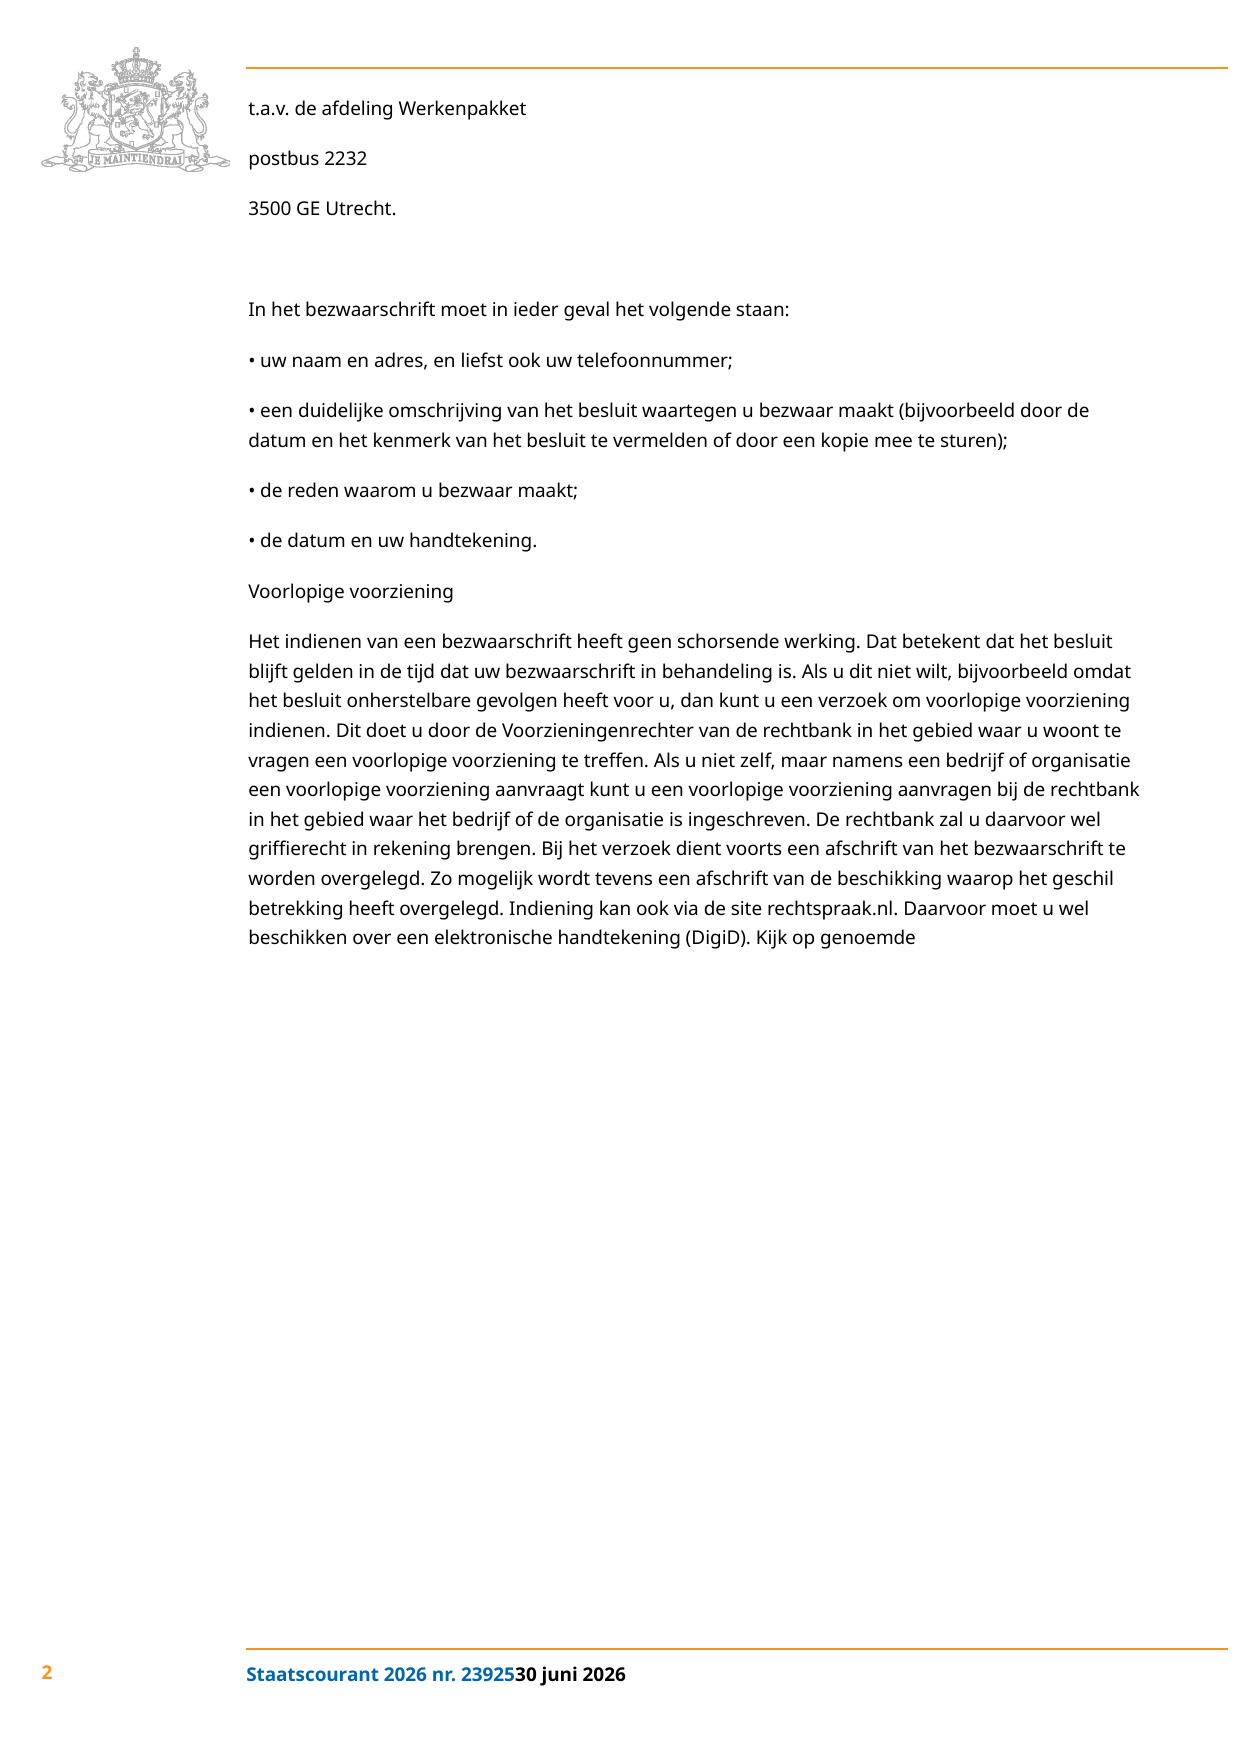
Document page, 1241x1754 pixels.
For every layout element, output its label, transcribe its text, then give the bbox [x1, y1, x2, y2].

text In het bezwaarschrift moet in ieder geval het volgende staan: [248, 296, 1152, 322]
text • de reden waarom u bezwaar maakt; [248, 477, 1152, 503]
text t.a.v. de afdeling Werkenpakket [248, 95, 1152, 121]
text • de datum en uw handtekening. [248, 528, 1152, 553]
text Het indienen van een bezwaarschrift heeft geen schorsende werking. Dat betekent dat het besluit blijft gelden in de tijd dat uw bezwaarschrift in behandeling is. Als u dit niet wilt, bijvoorbeeld omdat het besluit onherstelbare gevolgen heeft voor u, dan kunt u een verzoek om voorlopige voorziening indienen. Dit doet u door de Voorzieningenrechter van de rechtbank in het gebied waar u woont te vragen een voorlopige voorziening te treffen. Als u niet zelf, maar namens een bedrijf of organisatie een voorlopige voorziening aanvraagt kunt u een voorlopige voorziening aanvragen bij de rechtbank in het gebied waar het bedrijf of de organisatie is ingeschreven. De rechtbank zal u daarvoor wel griffierecht in rekening brengen. Bij het verzoek dient voorts een afschrift van het bezwaarschrift te worden overgelegd. Zo mogelijk wordt tevens een afschrift van de beschikking waarop het geschil betrekking heeft overgelegd. Indiening kan ook via de site rechtspraak.nl. Daarvoor moet u wel beschikken over een elektronische handtekening (DigiD). Kijk op genoemde [248, 628, 1152, 950]
text 3500 GE Utrecht. [248, 196, 1152, 221]
picture [41, 47, 231, 172]
text • uw naam en adres, en liefst ook uw telefoonnummer; [248, 347, 1152, 373]
text postbus 2232 [248, 145, 1152, 171]
text • een duidelijke omschrijving van het besluit waartegen u bezwaar maakt (bijvoorbeeld door de datum en het kenmerk van het besluit te vermelden of door een kopie mee te sturen); [248, 397, 1152, 453]
text Voorlopige voorziening [248, 578, 1152, 604]
